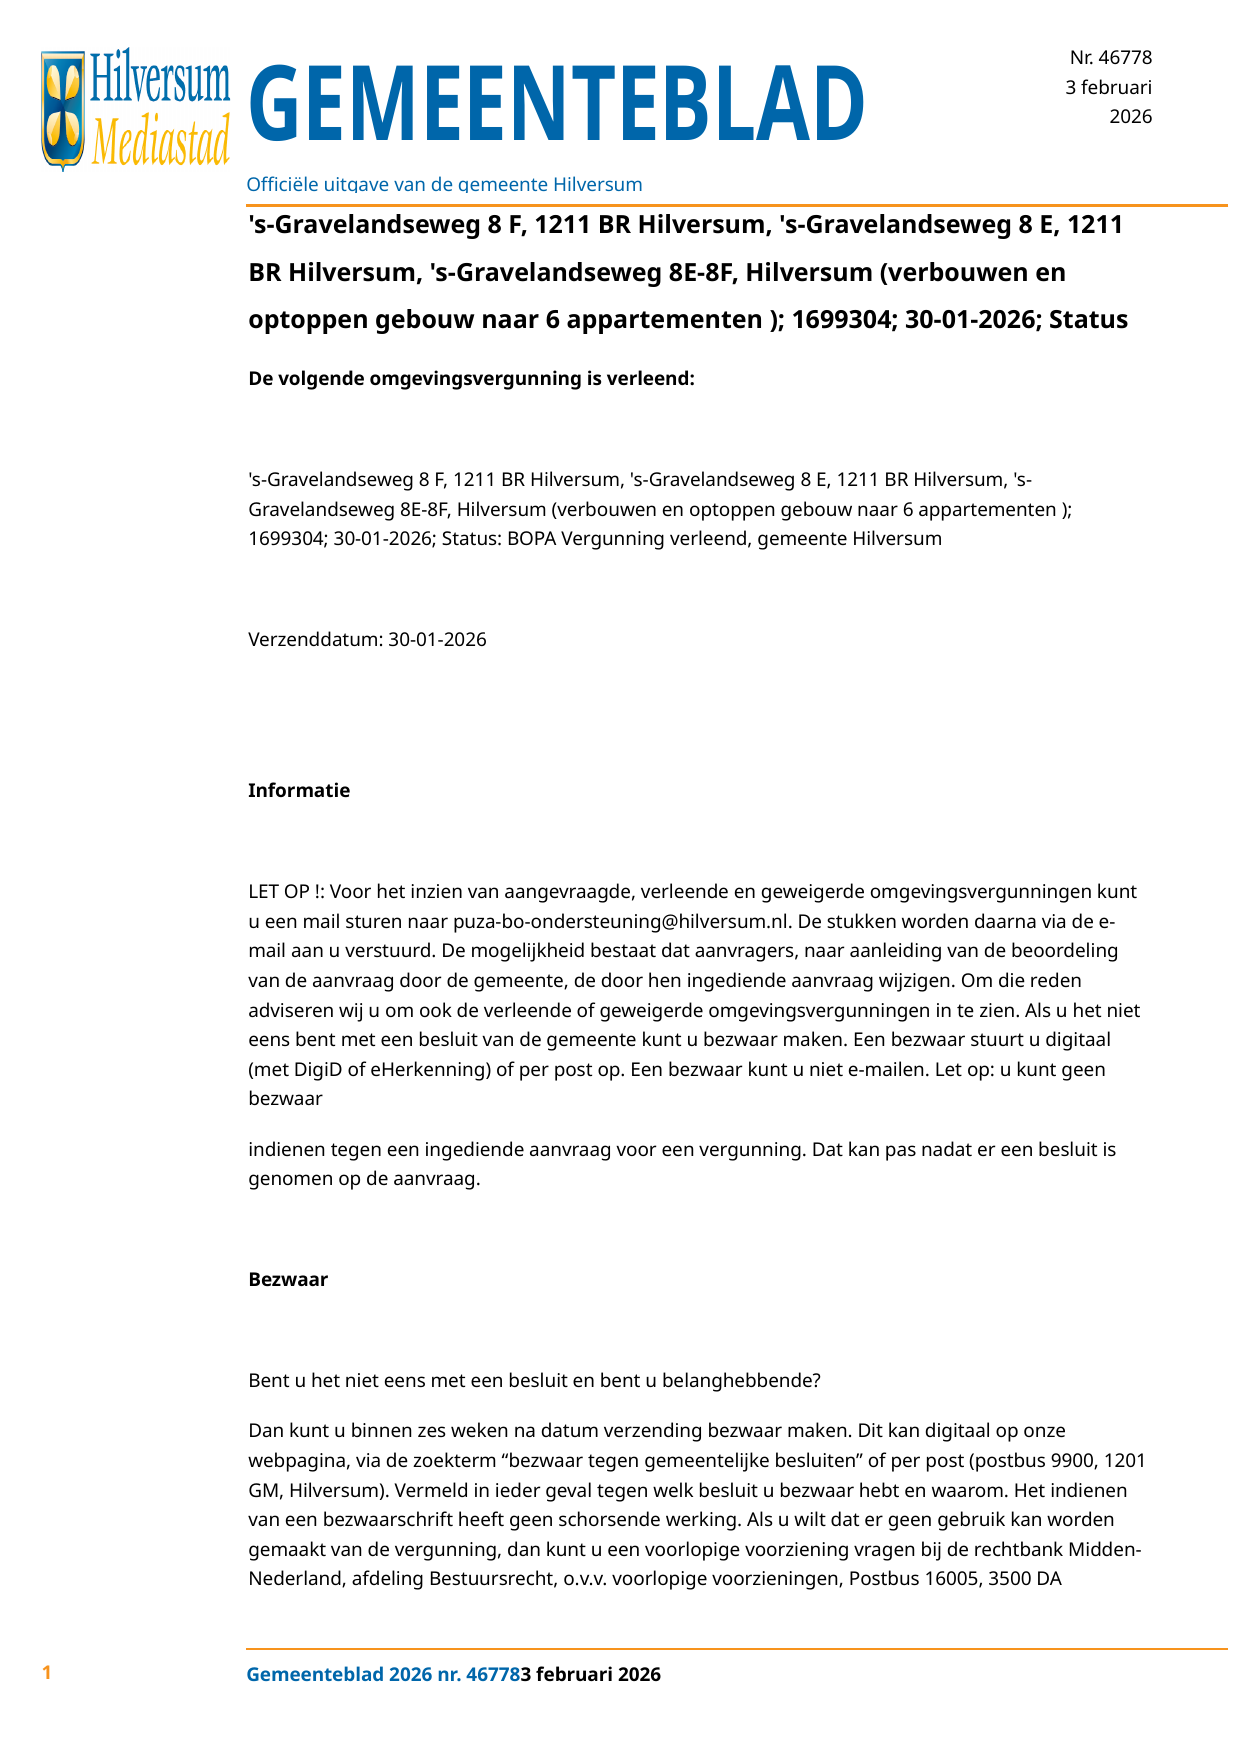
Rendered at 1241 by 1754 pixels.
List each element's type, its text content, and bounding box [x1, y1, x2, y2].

text Dan kunt u binnen zes weken na datum verzending bezwaar maken. Dit kan digitaal op onze webpagina, via de zoekterm “bezwaar tegen gemeentelijke besluiten” of per post (postbus 9900, 1201 GM, Hilversum). Vermeld in ieder geval tegen welk besluit u bezwaar hebt en waarom. Het indienen van een bezwaarschrift heeft geen schorsende werking. Als u wilt dat er geen gebruik kan worden gemaakt van de vergunning, dan kunt u een voorlopige voorziening vragen bij de rechtbank Midden-Nederland, afdeling Bestuursrecht, o.v.v. voorlopige voorzieningen, Postbus 16005, 3500 DA [248, 1418, 1152, 1591]
text Verzenddatum: 30-01-2026 [248, 626, 1152, 652]
text LET OP !: Voor het inzien van aangevraagde, verleende en geweigerde omgevingsvergunningen kunt u een mail sturen naar puza-bo-ondersteuning@hilversum.nl. De stukken worden daarna via de e-mail aan u verstuurd. De mogelijkheid bestaat dat aanvragers, naar aanleiding van de beoordeling van de aanvraag door de gemeente, de door hen ingediende aanvraag wijzigen. Om die reden adviseren wij u om ook de verleende of geweigerde omgevingsvergunningen in te zien. Als u het niet eens bent met een besluit van de gemeente kunt u bezwaar maken. Een bezwaar stuurt u digitaal (met DigiD of eHerkenning) of per post op. Een bezwaar kunt u niet e-mailen. Let op: u kunt geen bezwaar [248, 878, 1152, 1111]
text Bent u het niet eens met een besluit en bent u belanghebbende? [248, 1367, 1152, 1393]
text indienen tegen een ingediende aanvraag voor een vergunning. Dat kan pas nadat er een besluit is genomen op de aanvraag. [248, 1136, 1152, 1191]
text De volgende omgevingsvergunning is verleend: [248, 366, 1152, 391]
picture [41, 47, 231, 172]
text 's-Gravelandseweg 8 F, 1211 BR Hilversum, 's-Gravelandseweg 8 E, 1211 BR Hilversum, 's-Gravelandseweg 8E-8F, Hilversum (verbouwen en optoppen gebouw naar 6 appartementen ); 1699304; 30-01-2026; Status [248, 207, 1152, 336]
text Informatie [248, 778, 1152, 803]
text Bezwaar [248, 1266, 1152, 1292]
text 's-Gravelandseweg 8 F, 1211 BR Hilversum, 's-Gravelandseweg 8 E, 1211 BR Hilversum, 's-Gravelandseweg 8E-8F, Hilversum (verbouwen en optoppen gebouw naar 6 appartementen ); 1699304; 30-01-2026; Status: BOPA Vergunning verleend, gemeente Hilversum [248, 466, 1152, 551]
